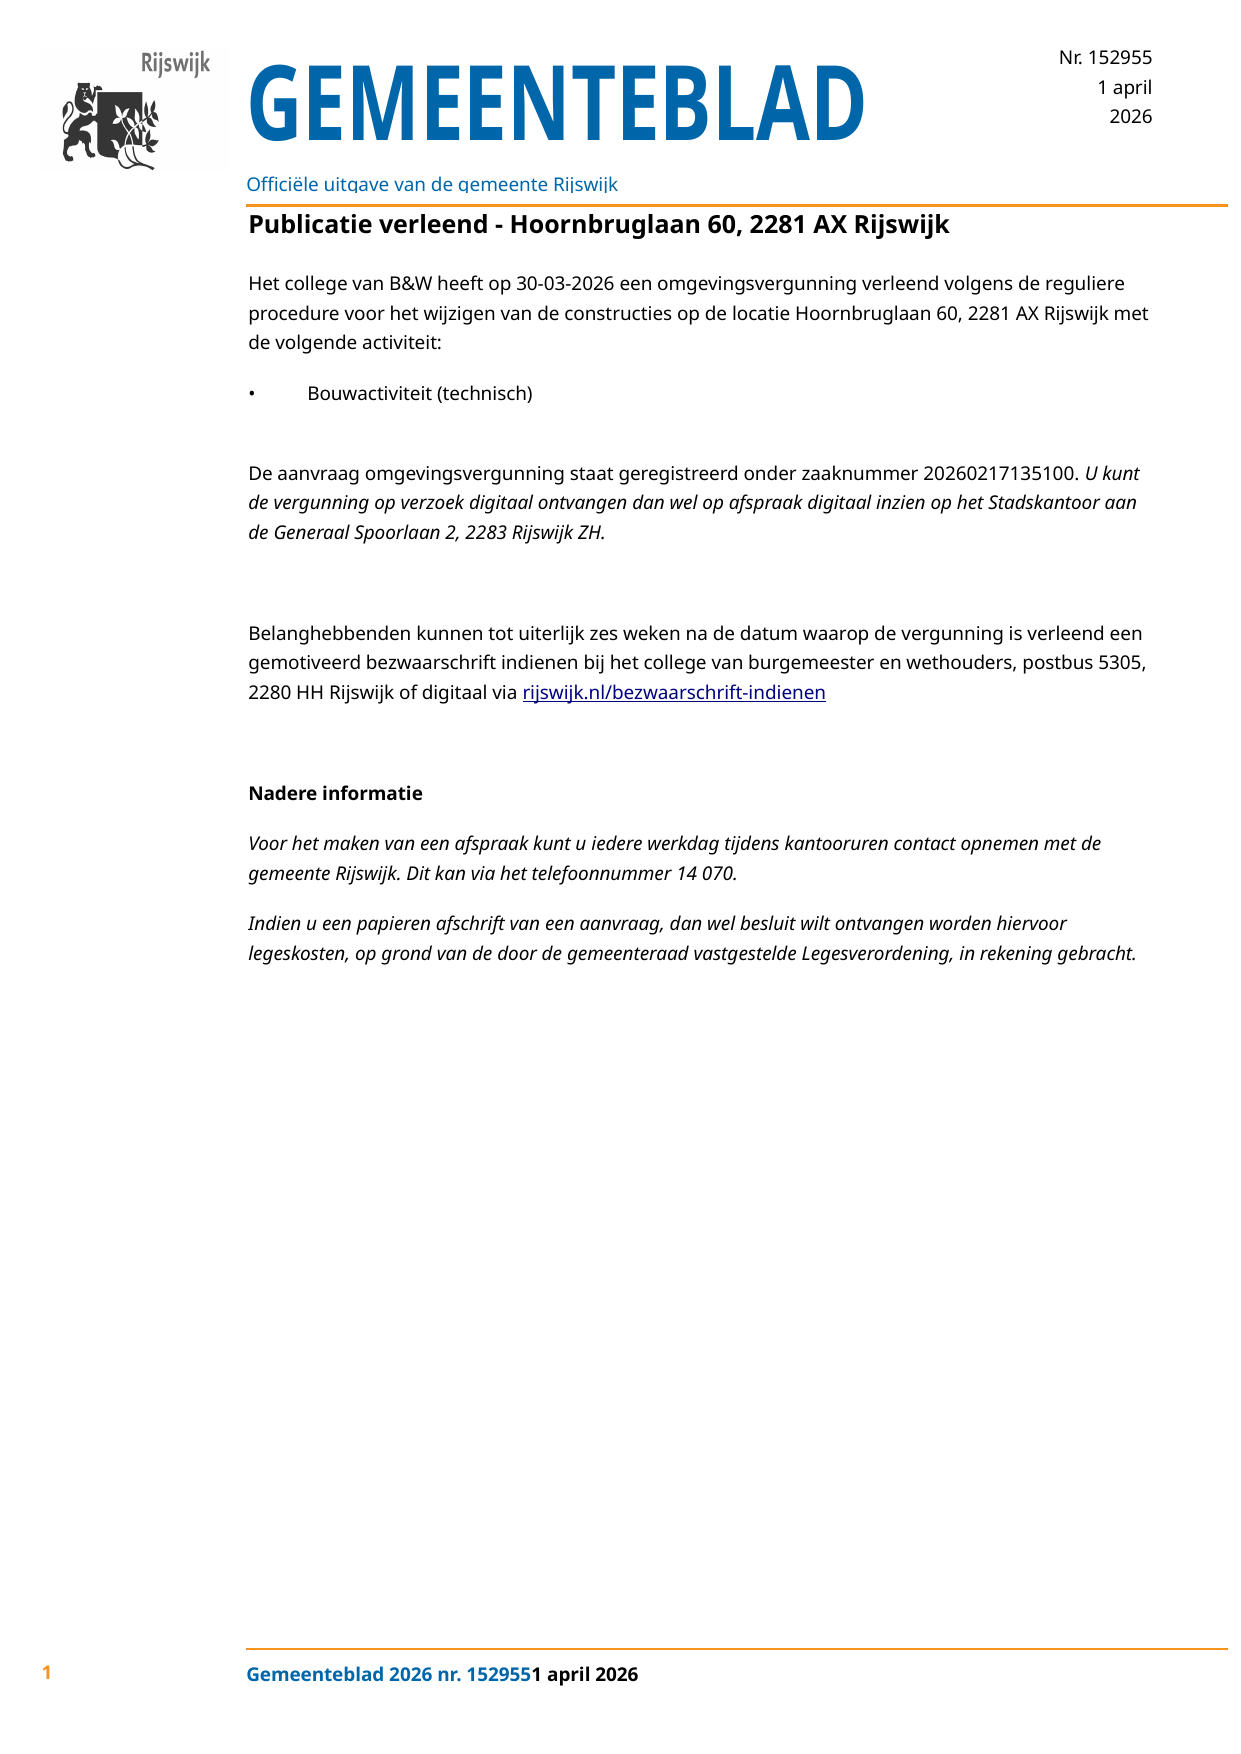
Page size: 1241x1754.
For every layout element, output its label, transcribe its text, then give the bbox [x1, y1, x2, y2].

picture [41, 47, 231, 172]
text Voor het maken van een afspraak kunt u iedere werkdag tijdens kantooruren contact opnemen met de gemeente Rijswijk. Dit kan via het telefoonnummer 14 070. [248, 830, 1152, 886]
text Nadere informatie [248, 780, 1152, 806]
text Publicatie verleend - Hoornbruglaan 60, 2281 AX Rijswijk [248, 207, 1152, 241]
text Indien u een papieren afschrift van een aanvraag, dan wel besluit wilt ontvangen worden hiervoor legeskosten, op grond van de door de gemeenteraad vastgestelde Legesverordening, in rekening gebracht. [248, 910, 1152, 966]
text Belanghebbenden kunnen tot uiterlijk zes weken na de datum waarop de vergunning is verleend een gemotiveerd bezwaarschrift indienen bij het college van burgemeester en wethouders, postbus 5305, 2280 HH Rijswijk of digitaal via rijswijk.nl/bezwaarschrift-indienen [248, 620, 1152, 705]
text De aanvraag omgevingsvergunning staat geregistreerd onder zaaknummer 20260217135100. U kunt de vergunning op verzoek digitaal ontvangen dan wel op afspraak digitaal inzien op het Stadskantoor aan de Generaal Spoorlaan 2, 2283 Rijswijk ZH. [248, 460, 1152, 545]
text Het college van B&W heeft op 30-03-2026 een omgevingsvergunning verleend volgens de reguliere procedure voor het wijzigen van de constructies op de locatie Hoornbruglaan 60, 2281 AX Rijswijk met de volgende activiteit: [248, 270, 1152, 355]
list Bouwactiviteit (technisch) [248, 380, 1152, 406]
